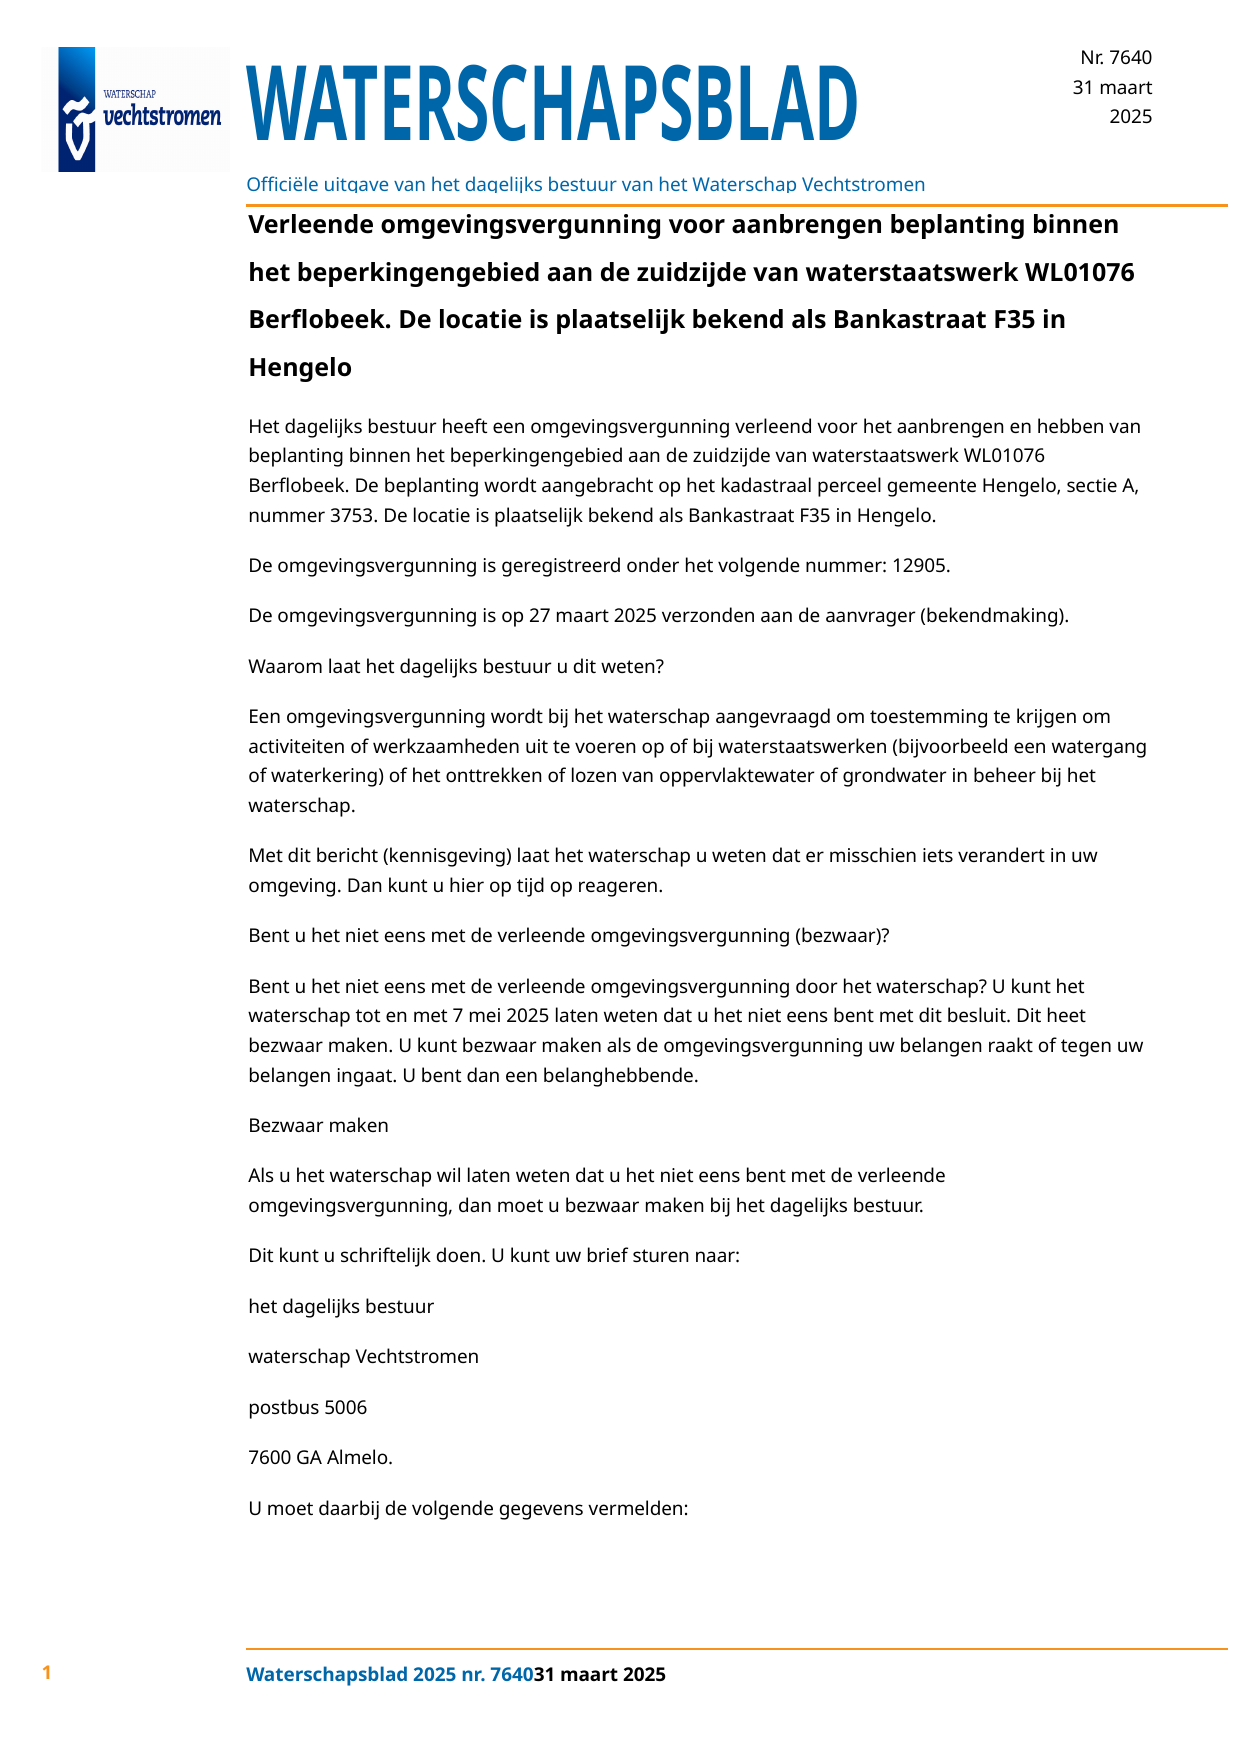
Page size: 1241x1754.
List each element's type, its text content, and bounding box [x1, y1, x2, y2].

text U moet daarbij de volgende gegevens vermelden: [248, 1495, 1152, 1521]
text Bent u het niet eens met de verleende omgevingsvergunning door het waterschap? U kunt het waterschap tot en met 7 mei 2025 laten weten dat u het niet eens bent met dit besluit. Dit heet bezwaar maken. U kunt bezwaar maken als de omgevingsvergunning uw belangen raakt of tegen uw belangen ingaat. U bent dan een belanghebbende. [248, 973, 1152, 1088]
text Dit kunt u schriftelijk doen. U kunt uw brief sturen naar: [248, 1243, 1152, 1268]
text Als u het waterschap wil laten weten dat u het niet eens bent met de verleende omgevingsvergunning, dan moet u bezwaar maken bij het dagelijks bestuur. [248, 1163, 1152, 1218]
text Met dit bericht (kennisgeving) laat het waterschap u weten dat er misschien iets verandert in uw omgeving. Dan kunt u hier op tijd op reageren. [248, 843, 1152, 898]
text Bent u het niet eens met de verleende omgevingsvergunning (bezwaar)? [248, 923, 1152, 948]
text postbus 5006 [248, 1394, 1152, 1420]
picture [41, 47, 231, 172]
text Het dagelijks bestuur heeft een omgevingsvergunning verleend voor het aanbrengen en hebben van beplanting binnen het beperkingengebied aan de zuidzijde van waterstaatswerk WL01076 Berflobeek. De beplanting wordt aangebracht op het kadastraal perceel gemeente Hengelo, sectie A, nummer 3753. De locatie is plaatselijk bekend als Bankastraat F35 in Hengelo. [248, 413, 1152, 528]
text De omgevingsvergunning is op 27 maart 2025 verzonden aan de aanvrager (bekendmaking). [248, 603, 1152, 628]
text waterschap Vechtstromen [248, 1343, 1152, 1369]
text Bezwaar maken [248, 1112, 1152, 1138]
text De omgevingsvergunning is geregistreerd onder het volgende nummer: 12905. [248, 552, 1152, 578]
text Een omgevingsvergunning wordt bij het waterschap aangevraagd om toestemming te krijgen om activiteiten of werkzaamheden uit te voeren op of bij waterstaatswerken (bijvoorbeeld een watergang of waterkering) of het onttrekken of lozen van oppervlaktewater of grondwater in beheer bij het waterschap. [248, 703, 1152, 818]
text het dagelijks bestuur [248, 1293, 1152, 1319]
text 7600 GA Almelo. [248, 1444, 1152, 1470]
text Waarom laat het dagelijks bestuur u dit weten? [248, 653, 1152, 679]
text Verleende omgevingsvergunning voor aanbrengen beplanting binnen het beperkingengebied aan de zuidzijde van waterstaatswerk WL01076 Berflobeek. De locatie is plaatselijk bekend als Bankastraat F35 in Hengelo [248, 207, 1152, 384]
